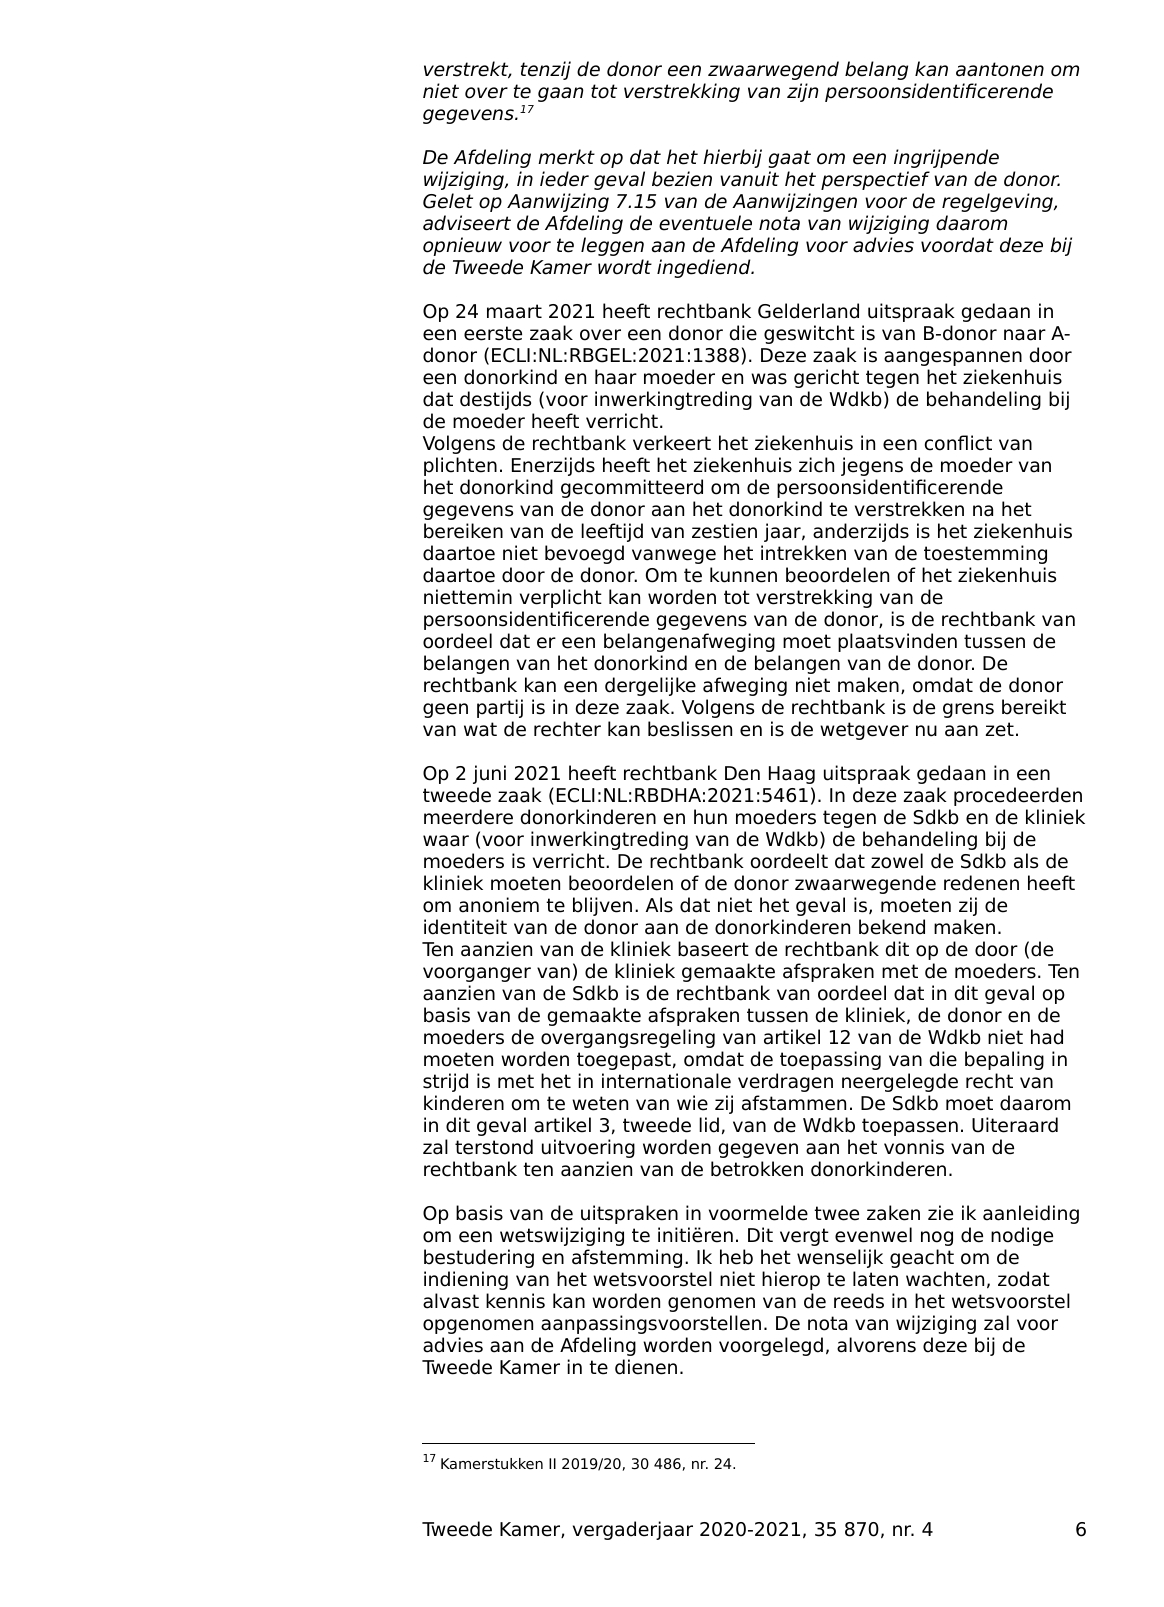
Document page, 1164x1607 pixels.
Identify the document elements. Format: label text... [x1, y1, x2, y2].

text De Afdeling merkt op dat het hierbij gaat om een ingrijpende wijziging, in ieder geval bezien vanuit het perspectief van de donor. Gelet op Aanwijzing 7.15 van de Aanwijzingen voor de regelgeving, adviseert de Afdeling de eventuele nota van wijziging daarom opnieuw voor te leggen aan de Afdeling voor advies voordat deze bij de Tweede Kamer wordt ingediend. [422, 147, 1087, 279]
text Kamerstukken II 2019/20, 30 486, nr. 24. [422, 1452, 1087, 1474]
text Op 2 juni 2021 heeft rechtbank Den Haag uitspraak gedaan in een tweede zaak (ECLI:NL:RBDHA:2021:5461). In deze zaak procedeerden meerdere donorkinderen en hun moeders tegen de Sdkb en de kliniek waar (voor inwerkingtreding van de Wdkb) de behandeling bij de moeders is verricht. De rechtbank oordeelt dat zowel de Sdkb als de kliniek moeten beoordelen of de donor zwaarwegende redenen heeft om anoniem te blijven. Als dat niet het geval is, moeten zij de identiteit van de donor aan de donorkinderen bekend maken. [422, 763, 1087, 939]
text Op basis van de uitspraken in voormelde twee zaken zie ik aanleiding om een wetswijziging te initiëren. Dit vergt evenwel nog de nodige bestudering en afstemming. Ik heb het wenselijk geacht om de indiening van het wetsvoorstel niet hierop te laten wachten, zodat alvast kennis kan worden genomen van de reeds in het wetsvoorstel opgenomen aanpassingsvoorstellen. De nota van wijziging zal voor advies aan de Afdeling worden voorgelegd, alvorens deze bij de Tweede Kamer in te dienen. [422, 1203, 1087, 1379]
text Ten aanzien van de kliniek baseert de rechtbank dit op de door (de voorganger van) de kliniek gemaakte afspraken met de moeders. Ten aanzien van de Sdkb is de rechtbank van oordeel dat in dit geval op basis van de gemaakte afspraken tussen de kliniek, de donor en de moeders de overgangsregeling van artikel 12 van de Wdkb niet had moeten worden toegepast, omdat de toepassing van die bepaling in strijd is met het in internationale verdragen neergelegde recht van kinderen om te weten van wie zij afstammen. De Sdkb moet daarom in dit geval artikel 3, tweede lid, van de Wdkb toepassen. Uiteraard zal terstond uitvoering worden gegeven aan het vonnis van de rechtbank ten aanzien van de betrokken donorkinderen. [422, 939, 1087, 1181]
text Volgens de rechtbank verkeert het ziekenhuis in een conflict van plichten. Enerzijds heeft het ziekenhuis zich jegens de moeder van het donorkind gecommitteerd om de persoonsidentificerende gegevens van de donor aan het donorkind te verstrekken na het bereiken van de leeftijd van zestien jaar, anderzijds is het ziekenhuis daartoe niet bevoegd vanwege het intrekken van de toestemming daartoe door de donor. Om te kunnen beoordelen of het ziekenhuis niettemin verplicht kan worden tot verstrekking van de persoonsidentificerende gegevens van de donor, is de rechtbank van oordeel dat er een belangenafweging moet plaatsvinden tussen de belangen van het donorkind en de belangen van de donor. De rechtbank kan een dergelijke afweging niet maken, omdat de donor geen partij is in deze zaak. Volgens de rechtbank is de grens bereikt van wat de rechter kan beslissen en is de wetgever nu aan zet. [422, 433, 1087, 741]
text Op 24 maart 2021 heeft rechtbank Gelderland uitspraak gedaan in een eerste zaak over een donor die geswitcht is van B-donor naar A-donor (ECLI:NL:RBGEL:2021:1388). Deze zaak is aangespannen door een donorkind en haar moeder en was gericht tegen het ziekenhuis dat destijds (voor inwerkingtreding van de Wdkb) de behandeling bij de moeder heeft verricht. [422, 301, 1087, 433]
text verstrekt, tenzij de donor een zwaarwegend belang kan aantonen om niet over te gaan tot verstrekking van zijn persoonsidentificerende gegevens. [422, 59, 1087, 125]
